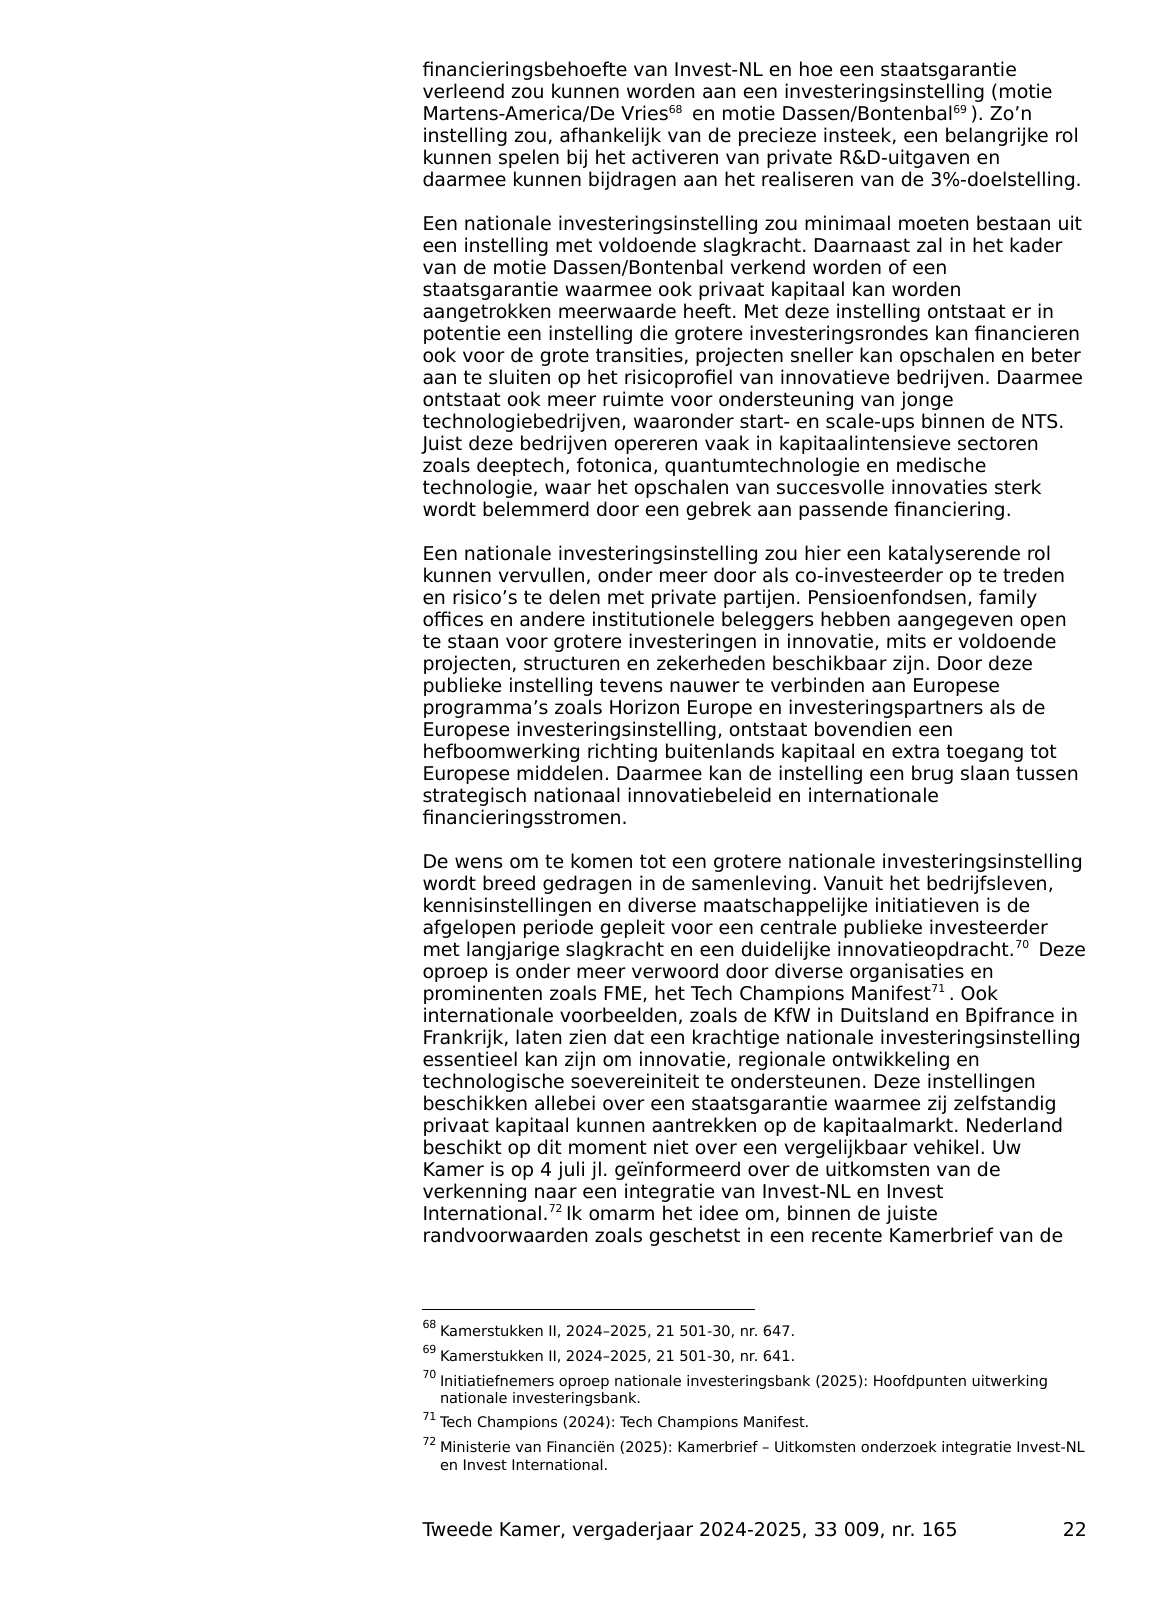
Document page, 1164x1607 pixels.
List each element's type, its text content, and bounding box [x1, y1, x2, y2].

text Initiatiefnemers oproep nationale investeringsbank (2025): Hoofdpunten uitwerking nationale investeringsbank. [422, 1368, 1087, 1407]
text Een nationale investeringsinstelling zou minimaal moeten bestaan uit een instelling met voldoende slagkracht. Daarnaast zal in het kader van de motie Dassen/Bontenbal verkend worden of een staatsgarantie waarmee ook privaat kapitaal kan worden aangetrokken meerwaarde heeft. Met deze instelling ontstaat er in potentie een instelling die grotere investeringsrondes kan financieren ook voor de grote transities, projecten sneller kan opschalen en beter aan te sluiten op het risicoprofiel van innovatieve bedrijven. Daarmee ontstaat ook meer ruimte voor ondersteuning van jonge technologiebedrijven, waaronder start- en scale-ups binnen de NTS. Juist deze bedrijven opereren vaak in kapitaalintensieve sectoren zoals deeptech, fotonica, quantumtechnologie en medische technologie, waar het opschalen van succesvolle innovaties sterk wordt belemmerd door een gebrek aan passende financiering. [422, 213, 1087, 521]
text De wens om te komen tot een grotere nationale investeringsinstelling wordt breed gedragen in de samenleving. Vanuit het bedrijfsleven, kennisinstellingen en diverse maatschappelijke initiatieven is de afgelopen periode gepleit voor een centrale publieke investeerder met langjarige slagkracht en een duidelijke innovatieopdracht. Deze oproep is onder meer verwoord door diverse organisaties en prominenten zoals FME, het Tech Champions Manifest. Ook internationale voorbeelden, zoals de KfW in Duitsland en Bpifrance in Frankrijk, laten zien dat een krachtige nationale investeringsinstelling essentieel kan zijn om innovatie, regionale ontwikkeling en technologische soevereiniteit te ondersteunen. Deze instellingen beschikken allebei over een staatsgarantie waarmee zij zelfstandig privaat kapitaal kunnen aantrekken op de kapitaalmarkt. Nederland beschikt op dit moment niet over een vergelijkbaar vehikel. Uw Kamer is op 4 juli jl. geïnformeerd over de uitkomsten van de verkenning naar een integratie van Invest-NL en Invest International.Ik omarm het idee om, binnen de juiste randvoorwaarden zoals geschetst in een recente Kamerbrief van de [422, 851, 1087, 1247]
text Een nationale investeringsinstelling zou hier een katalyserende rol kunnen vervullen, onder meer door als co-investeerder op te treden en risico’s te delen met private partijen. Pensioenfondsen, family offices en andere institutionele beleggers hebben aangegeven open te staan voor grotere investeringen in innovatie, mits er voldoende projecten, structuren en zekerheden beschikbaar zijn. Door deze publieke instelling tevens nauwer te verbinden aan Europese programma’s zoals Horizon Europe en investeringspartners als de Europese investeringsinstelling, ontstaat bovendien een hefboomwerking richting buitenlands kapitaal en extra toegang tot Europese middelen. Daarmee kan de instelling een brug slaan tussen strategisch nationaal innovatiebeleid en internationale financieringsstromen. [422, 543, 1087, 829]
text Ministerie van Financiën (2025): Kamerbrief – Uitkomsten onderzoek integratie Invest-NL en Invest International. [422, 1435, 1087, 1474]
text Tech Champions (2024): Tech Champions Manifest. [422, 1410, 1087, 1432]
text Kamerstukken II, 2024–2025, 21 501-30, nr. 647. [422, 1318, 1087, 1341]
text Kamerstukken II, 2024–2025, 21 501-30, nr. 641. [422, 1343, 1087, 1366]
text financieringsbehoefte van Invest-NL en hoe een staatsgarantie verleend zou kunnen worden aan een investeringsinstelling (motie Martens-America/De Vries en motie Dassen/Bontenbal). Zo’n instelling zou, afhankelijk van de precieze insteek, een belangrijke rol kunnen spelen bij het activeren van private R&D-uitgaven en daarmee kunnen bijdragen aan het realiseren van de 3%-doelstelling. [422, 59, 1087, 191]
